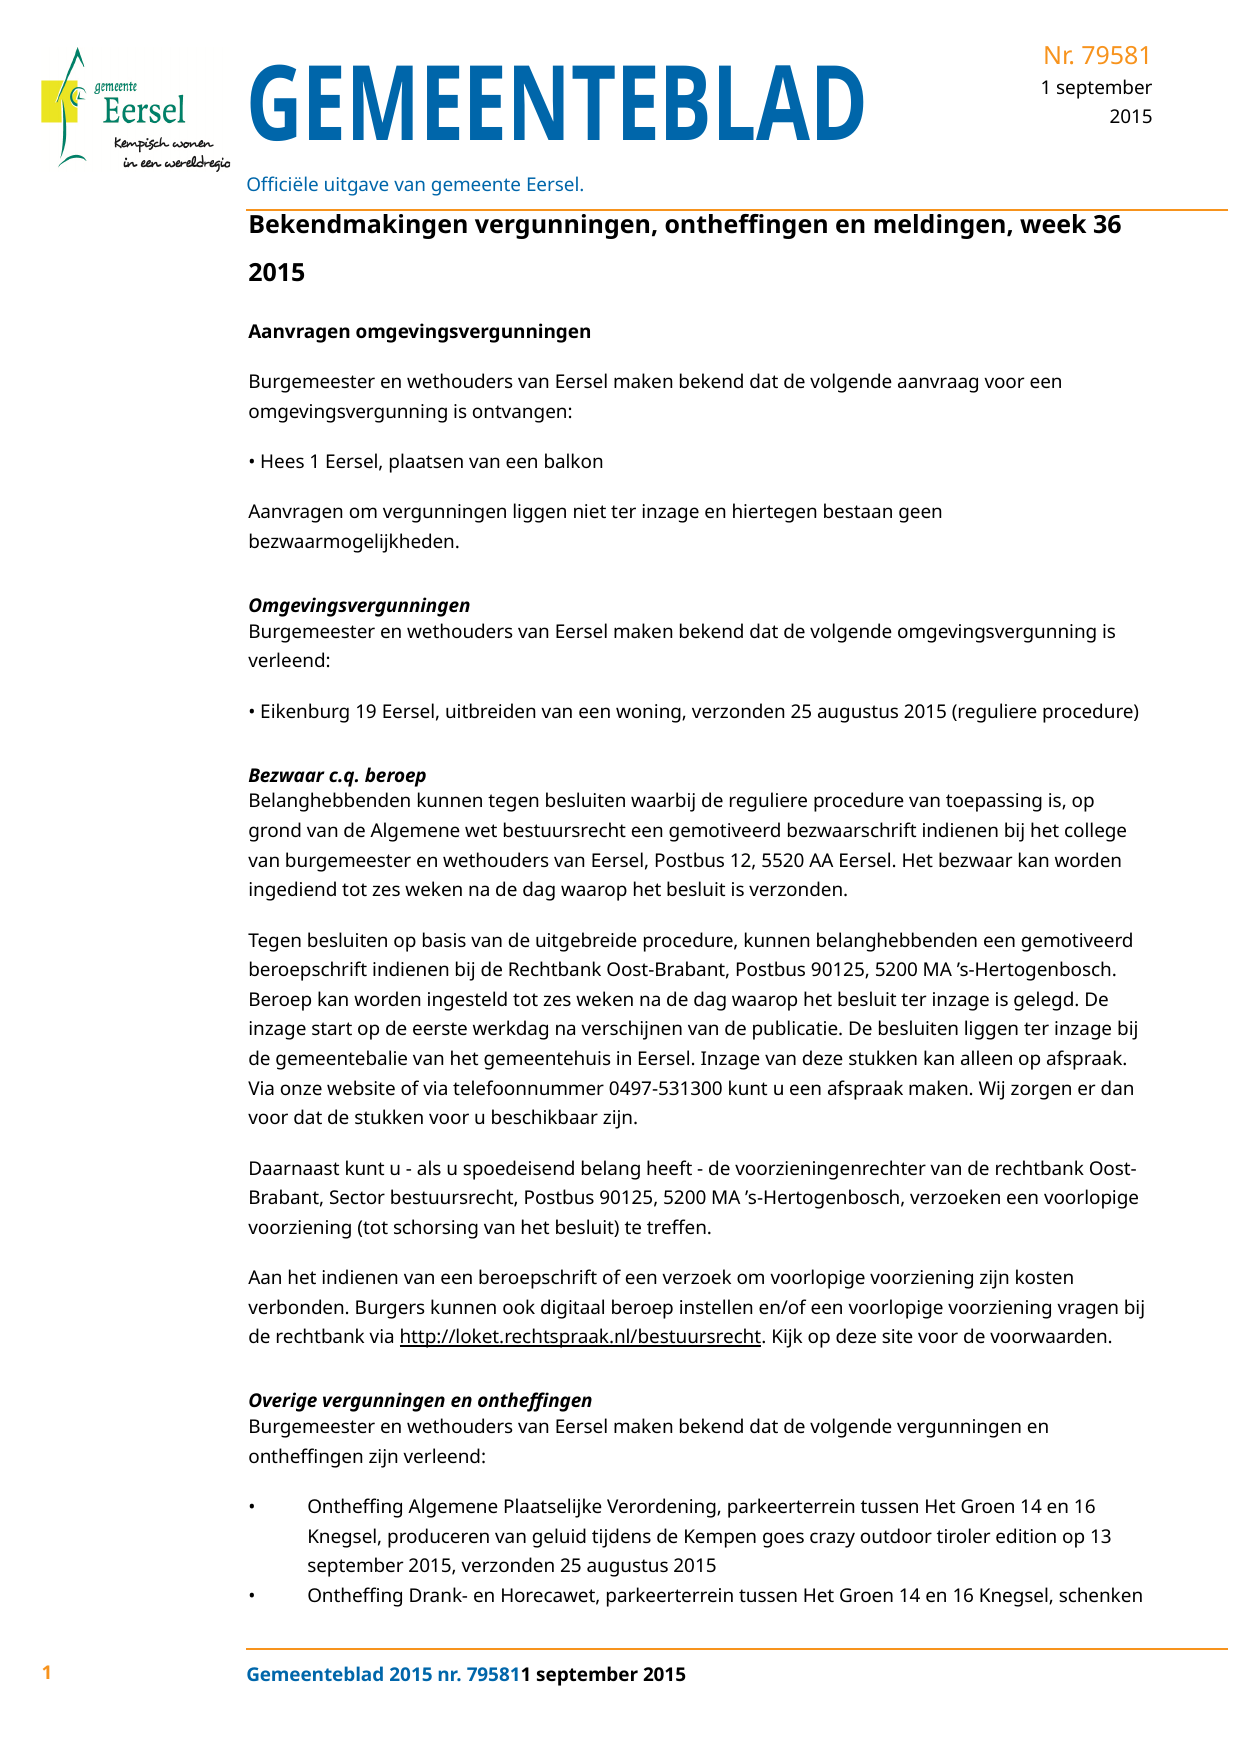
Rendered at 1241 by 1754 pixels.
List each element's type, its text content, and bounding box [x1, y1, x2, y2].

text Belanghebbenden kunnen tegen besluiten waarbij de reguliere procedure van toepassing is, op grond van de Algemene wet bestuursrecht een gemotiveerd bezwaarschrift indienen bij het college van burgemeester en wethouders van Eersel, Postbus 12, 5520 AA Eersel. Het bezwaar kan worden ingediend tot zes weken na de dag waarop het besluit is verzonden. [248, 788, 1152, 902]
text Burgemeester en wethouders van Eersel maken bekend dat de volgende omgevingsvergunning is verleend: [248, 618, 1152, 673]
text Bekendmakingen vergunningen, ontheffingen en meldingen, week 36 2015 [248, 211, 1152, 288]
text • Hees 1 Eersel, plaatsen van een balkon [248, 448, 1152, 474]
text Bezwaar c.q. beroep [248, 762, 1152, 788]
text Daarnaast kunt u - als u spoedeisend belang heeft - de voorzieningenrechter van de rechtbank Oost-Brabant, Sector bestuursrecht, Postbus 90125, 5200 MA ’s-Hertogenbosch, verzoeken een voorlopige voorziening (tot schorsing van het besluit) te treffen. [248, 1155, 1152, 1240]
text Aan het indienen van een beroepschrift of een verzoek om voorlopige voorziening zijn kosten verbonden. Burgers kunnen ook digitaal beroep instellen en/of een voorlopige voorziening vragen bij de rechtbank via http://loket.rechtspraak.nl/bestuursrecht. Kijk op deze site voor de voorwaarden. [248, 1264, 1152, 1349]
text Overige vergunningen en ontheffingen [248, 1387, 1152, 1413]
picture [41, 47, 231, 172]
text Burgemeester en wethouders van Eersel maken bekend dat de volgende aanvraag voor een omgevingsvergunning is ontvangen: [248, 368, 1152, 424]
text Tegen besluiten op basis van de uitgebreide procedure, kunnen belanghebbenden een gemotiveerd beroepschrift indienen bij de Rechtbank Oost-Brabant, Postbus 90125, 5200 MA ’s-Hertogenbosch. Beroep kan worden ingesteld tot zes weken na de dag waarop het besluit ter inzage is gelegd. De inzage start op de eerste werkdag na verschijnen van de publicatie. De besluiten liggen ter inzage bij de gemeentebalie van het gemeentehuis in Eersel. Inzage van deze stukken kan alleen op afspraak. Via onze website of via telefoonnummer 0497-531300 kunt u een afspraak maken. Wij zorgen er dan voor dat de stukken voor u beschikbaar zijn. [248, 927, 1152, 1130]
text Burgemeester en wethouders van Eersel maken bekend dat de volgende vergunningen en ontheffingen zijn verleend: [248, 1413, 1152, 1468]
text Aanvragen omgevingsvergunningen [248, 318, 1152, 344]
text Aanvragen om vergunningen liggen niet ter inzage en hiertegen bestaan geen bezwaarmogelijkheden. [248, 499, 1152, 554]
text • Eikenburg 19 Eersel, uitbreiden van een woning, verzonden 25 augustus 2015 (reguliere procedure) [248, 698, 1152, 724]
list Ontheffing Algemene Plaatselijke Verordening, parkeerterrein tussen Het Groen 14 en 16 Knegsel, produceren van geluid tijdens de Kempen goes crazy outdoor tiroler edition op 13 september 2015, verzonden 25 augustus 2015 [248, 1493, 1152, 1578]
text Omgevingsvergunningen [248, 592, 1152, 618]
list Ontheffing Drank- en Horecawet, parkeerterrein tussen Het Groen 14 en 16 Knegsel, schenken [248, 1582, 1152, 1608]
